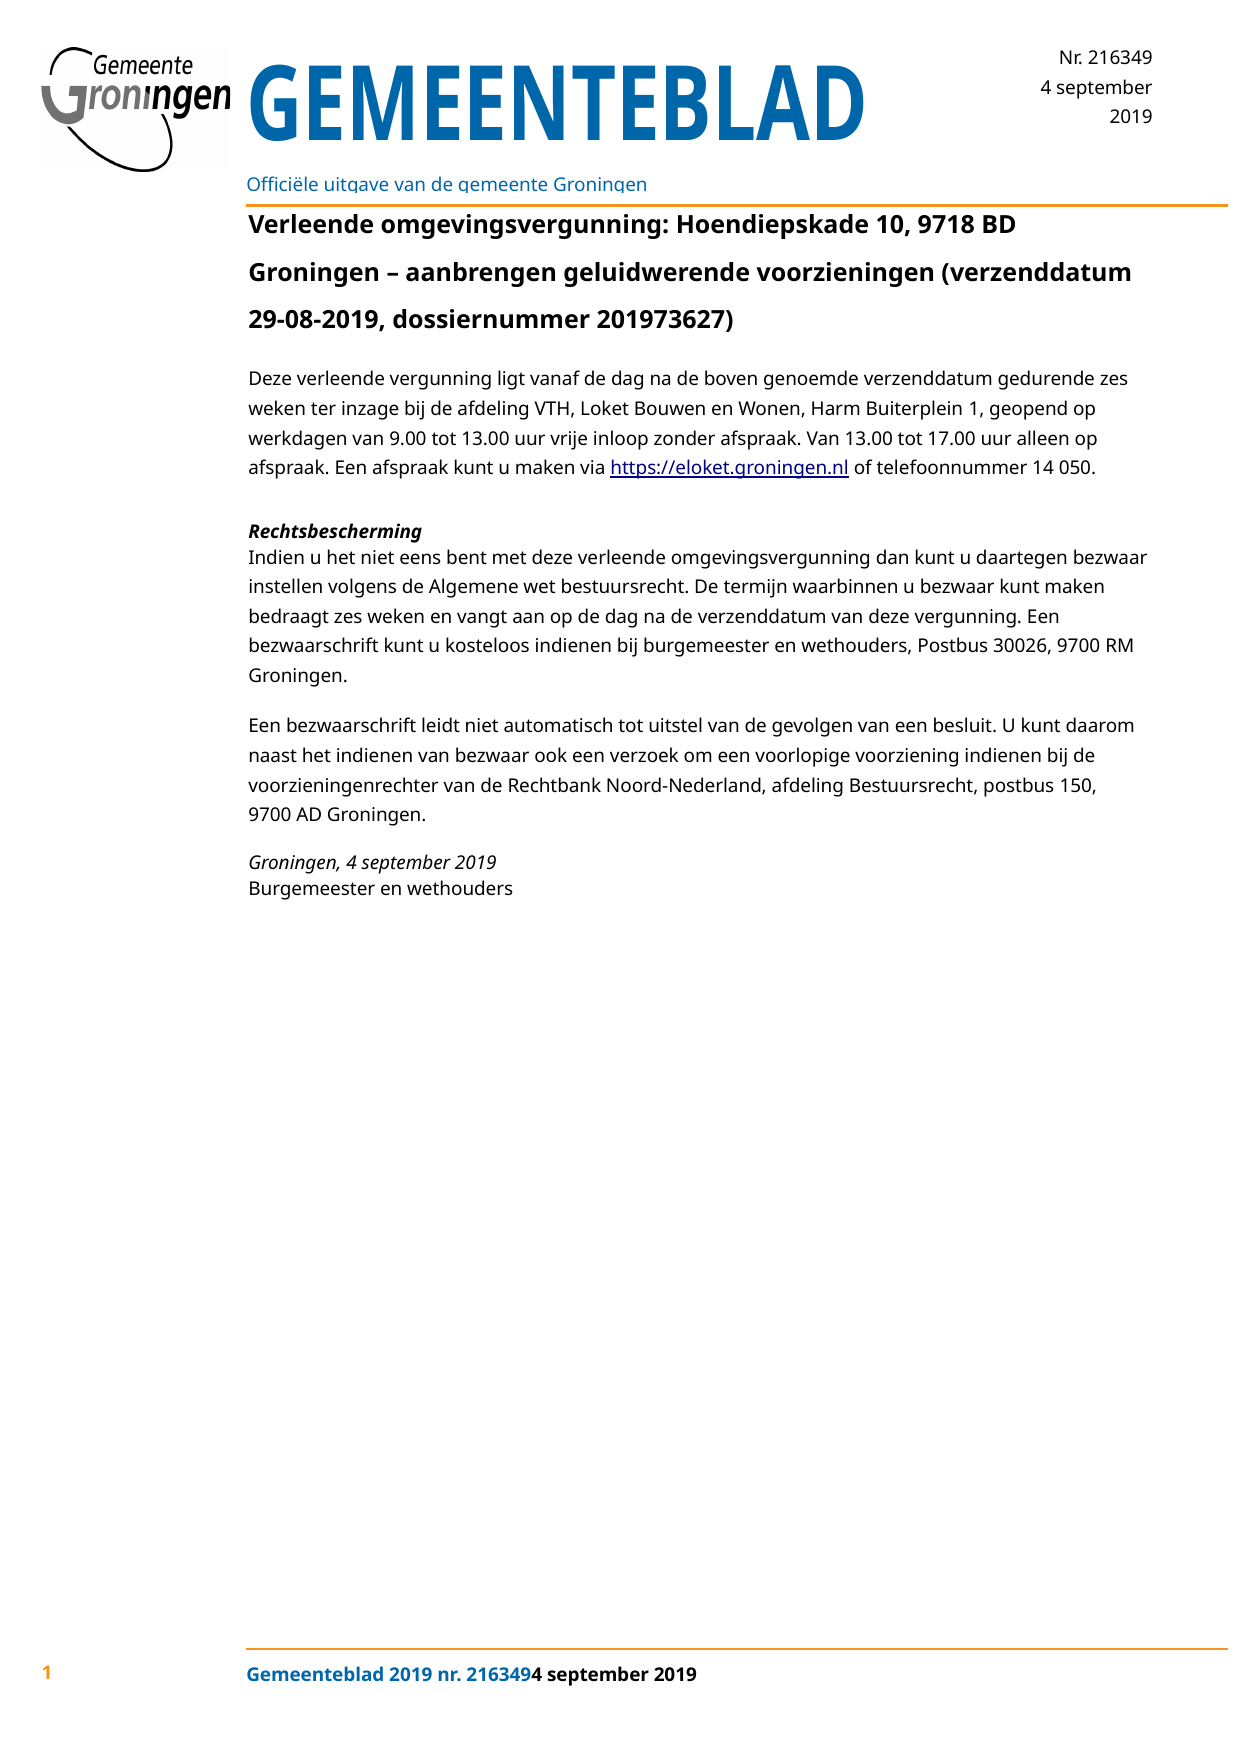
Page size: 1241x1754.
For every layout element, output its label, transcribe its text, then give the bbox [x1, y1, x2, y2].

text Burgemeester en wethouders [248, 875, 1152, 901]
text Rechtsbescherming [248, 518, 1152, 544]
text Een bezwaarschrift leidt niet automatisch tot uitstel van de gevolgen van een besluit. U kunt daarom naast het indienen van bezwaar ook een verzoek om een voorlopige voorziening indienen bij de voorzieningenrechter van de Rechtbank Noord-Nederland, afdeling Bestuursrecht, postbus 150, 9700 AD Groningen. [248, 713, 1152, 827]
text Indien u het niet eens bent met deze verleende omgevingsvergunning dan kunt u daartegen bezwaar instellen volgens de Algemene wet bestuursrecht. De termijn waarbinnen u bezwaar kunt maken bedraagt zes weken en vangt aan op de dag na de verzenddatum van deze vergunning. Een bezwaarschrift kunt u kosteloos indienen bij burgemeester en wethouders, Postbus 30026, 9700 RM Groningen. [248, 544, 1152, 688]
text Verleende omgevingsvergunning: Hoendiepskade 10, 9718 BD Groningen – aanbrengen geluidwerende voorzieningen (verzenddatum 29-08-2019, dossiernummer 201973627) [248, 207, 1152, 336]
text Groningen, 4 september 2019 [248, 849, 1152, 875]
picture [41, 47, 231, 172]
text Deze verleende vergunning ligt vanaf de dag na de boven genoemde verzenddatum gedurende zes weken ter inzage bij de afdeling VTH, Loket Bouwen en Wonen, Harm Buiterplein 1, geopend op werkdagen van 9.00 tot 13.00 uur vrije inloop zonder afspraak. Van 13.00 tot 17.00 uur alleen op afspraak. Een afspraak kunt u maken via https://eloket.groningen.nl of telefoonnummer 14 050. [248, 366, 1152, 480]
